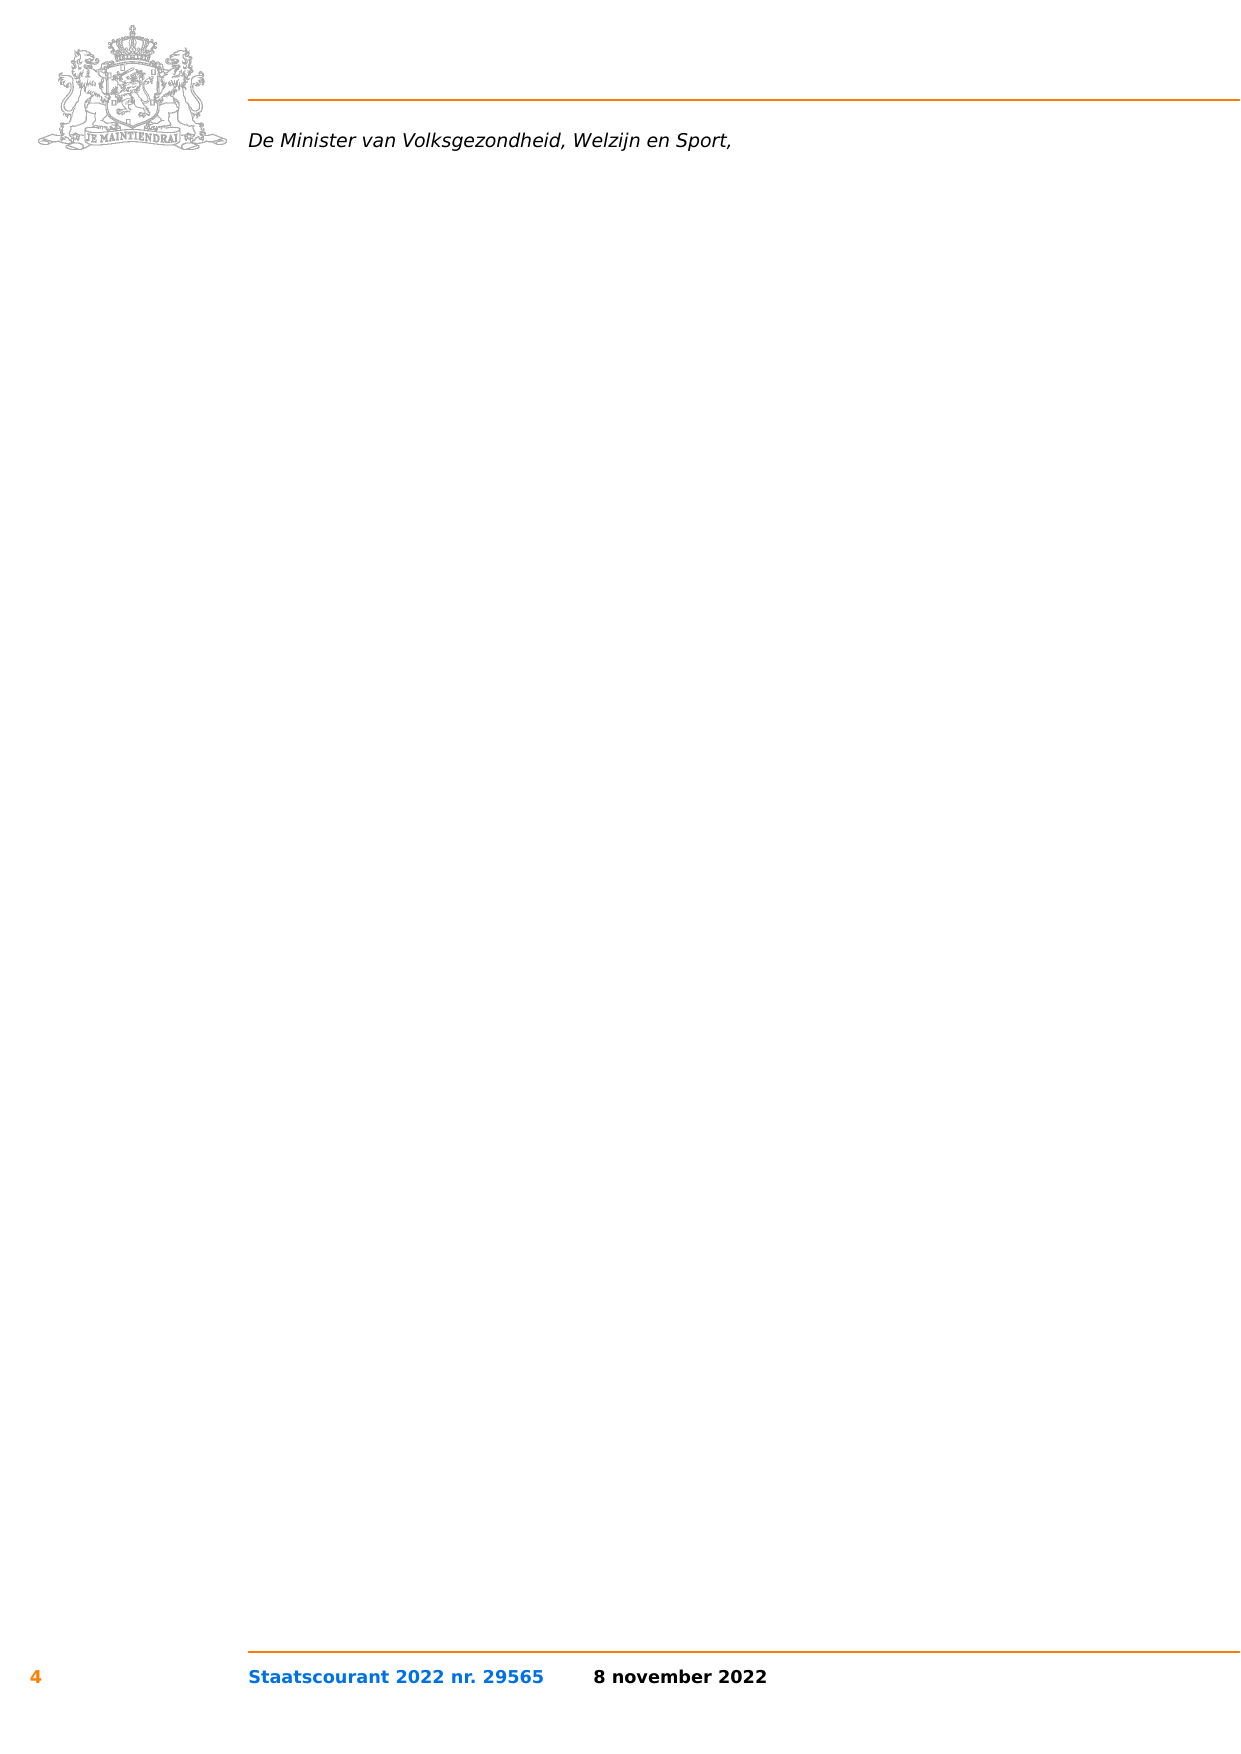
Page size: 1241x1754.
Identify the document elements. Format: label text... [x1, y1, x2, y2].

picture [38, 25, 227, 150]
text De Minister van Volksgezondheid, Welzijn en Sport, [248, 130, 1163, 152]
